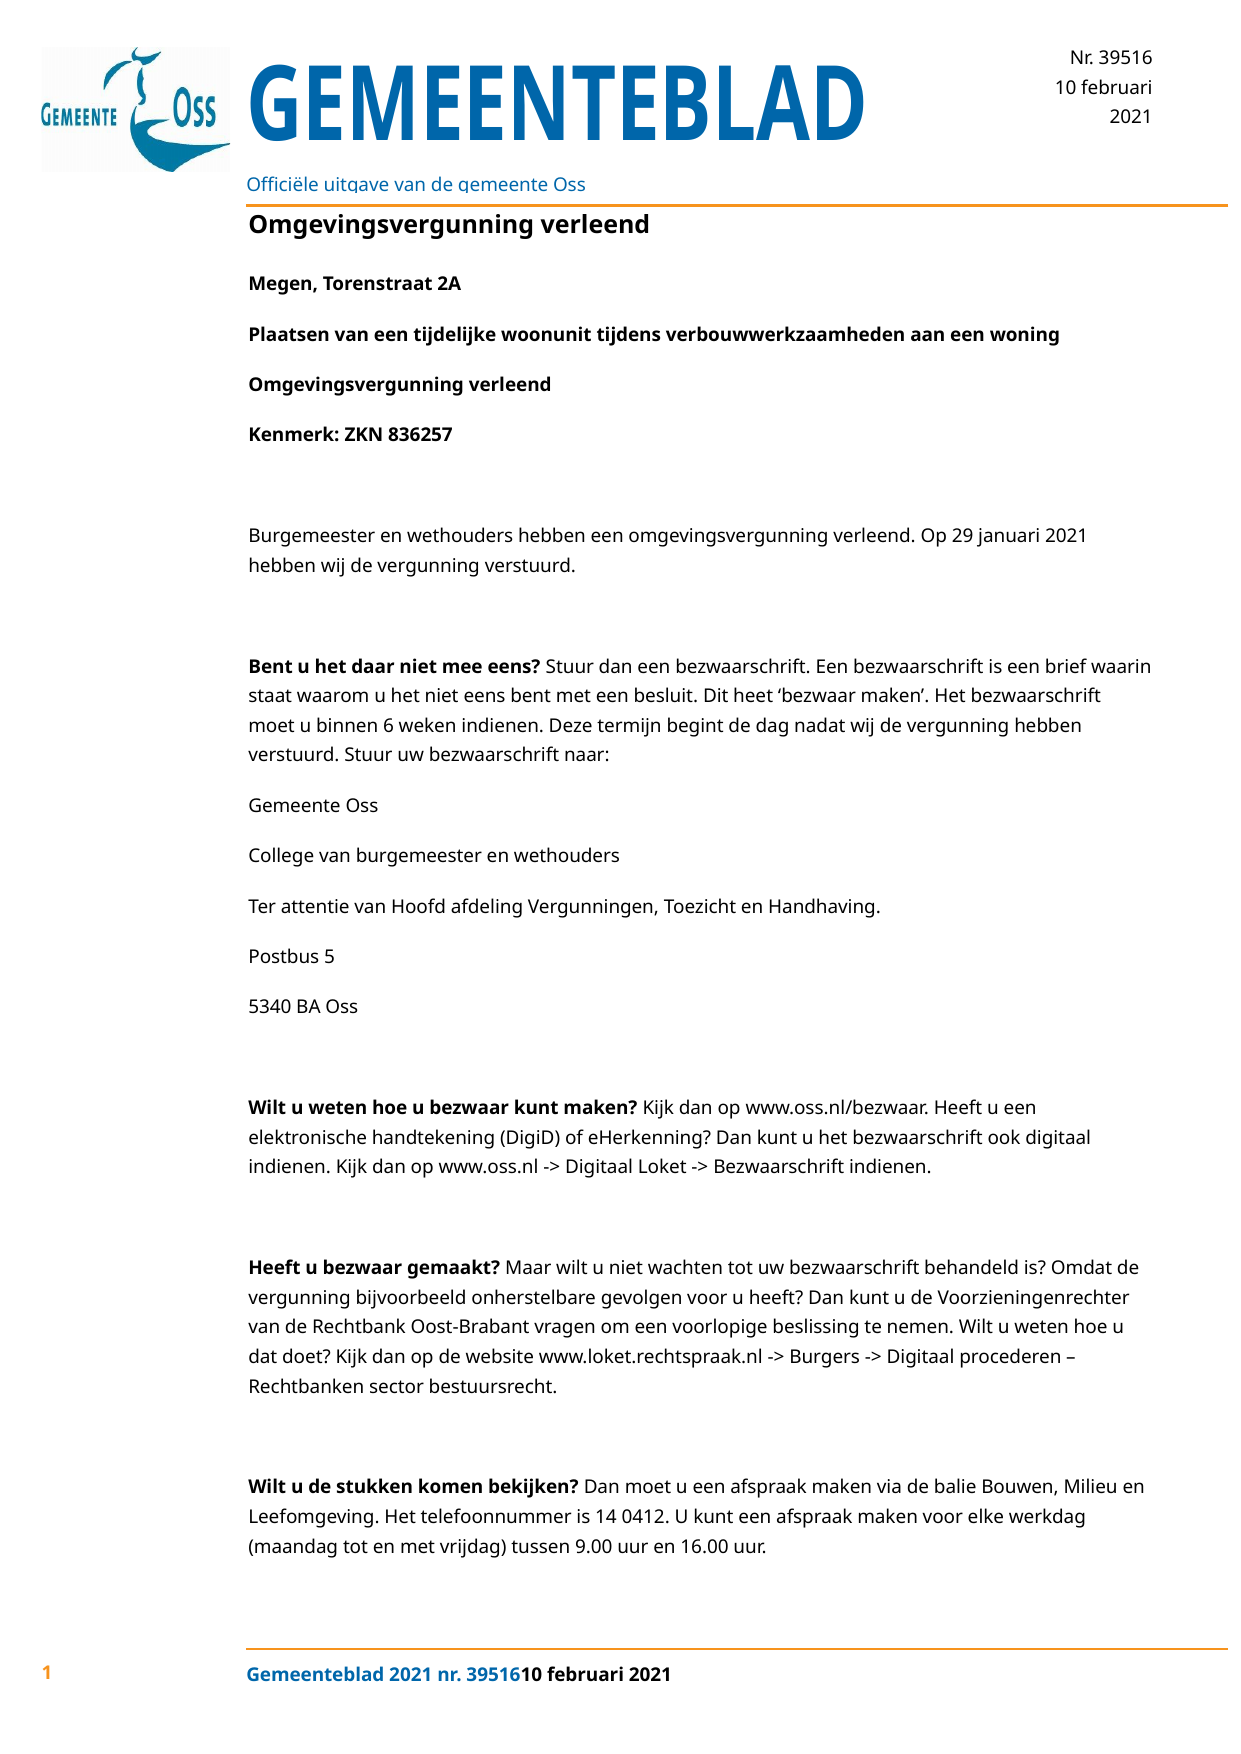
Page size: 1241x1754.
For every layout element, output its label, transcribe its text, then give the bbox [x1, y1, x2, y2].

text Omgevingsvergunning verleend [248, 371, 1152, 397]
text Heeft u bezwaar gemaakt? Maar wilt u niet wachten tot uw bezwaarschrift behandeld is? Omdat de vergunning bijvoorbeeld onherstelbare gevolgen voor u heeft? Dan kunt u de Voorzieningenrechter van de Rechtbank Oost-Brabant vragen om een voorlopige beslissing te nemen. Wilt u weten hoe u dat doet? Kijk dan op de website www.loket.rechtspraak.nl -> Burgers -> Digitaal procederen – Rechtbanken sector bestuursrecht. [248, 1254, 1152, 1398]
text Omgevingsvergunning verleend [248, 207, 1152, 241]
picture [41, 47, 231, 172]
text 5340 BA Oss [248, 994, 1152, 1019]
text Burgemeester en wethouders hebben een omgevingsvergunning verleend. Op 29 januari 2021 hebben wij de vergunning verstuurd. [248, 522, 1152, 578]
text Plaatsen van een tijdelijke woonunit tijdens verbouwwerkzaamheden aan een woning [248, 321, 1152, 346]
text Gemeente Oss [248, 792, 1152, 818]
text College van burgemeester en wethouders [248, 842, 1152, 868]
text Wilt u weten hoe u bezwaar kunt maken? Kijk dan op www.oss.nl/bezwaar. Heeft u een elektronische handtekening (DigiD) of eHerkenning? Dan kunt u het bezwaarschrift ook digitaal indienen. Kijk dan op www.oss.nl -> Digitaal Loket -> Bezwaarschrift indienen. [248, 1094, 1152, 1179]
text Wilt u de stukken komen bekijken? Dan moet u een afspraak maken via de balie Bouwen, Milieu en Leefomgeving. Het telefoonnummer is 14 0412. U kunt een afspraak maken voor elke werkdag (maandag tot en met vrijdag) tussen 9.00 uur en 16.00 uur. [248, 1474, 1152, 1558]
text Postbus 5 [248, 943, 1152, 969]
text Bent u het daar niet mee eens? Stuur dan een bezwaarschrift. Een bezwaarschrift is een brief waarin staat waarom u het niet eens bent met een besluit. Dit heet ‘bezwaar maken’. Het bezwaarschrift moet u binnen 6 weken indienen. Deze termijn begint de dag nadat wij de vergunning hebben verstuurd. Stuur uw bezwaarschrift naar: [248, 653, 1152, 767]
text Ter attentie van Hoofd afdeling Vergunningen, Toezicht en Handhaving. [248, 893, 1152, 918]
text Megen, Torenstraat 2A [248, 270, 1152, 296]
text Kenmerk: ZKN 836257 [248, 422, 1152, 447]
